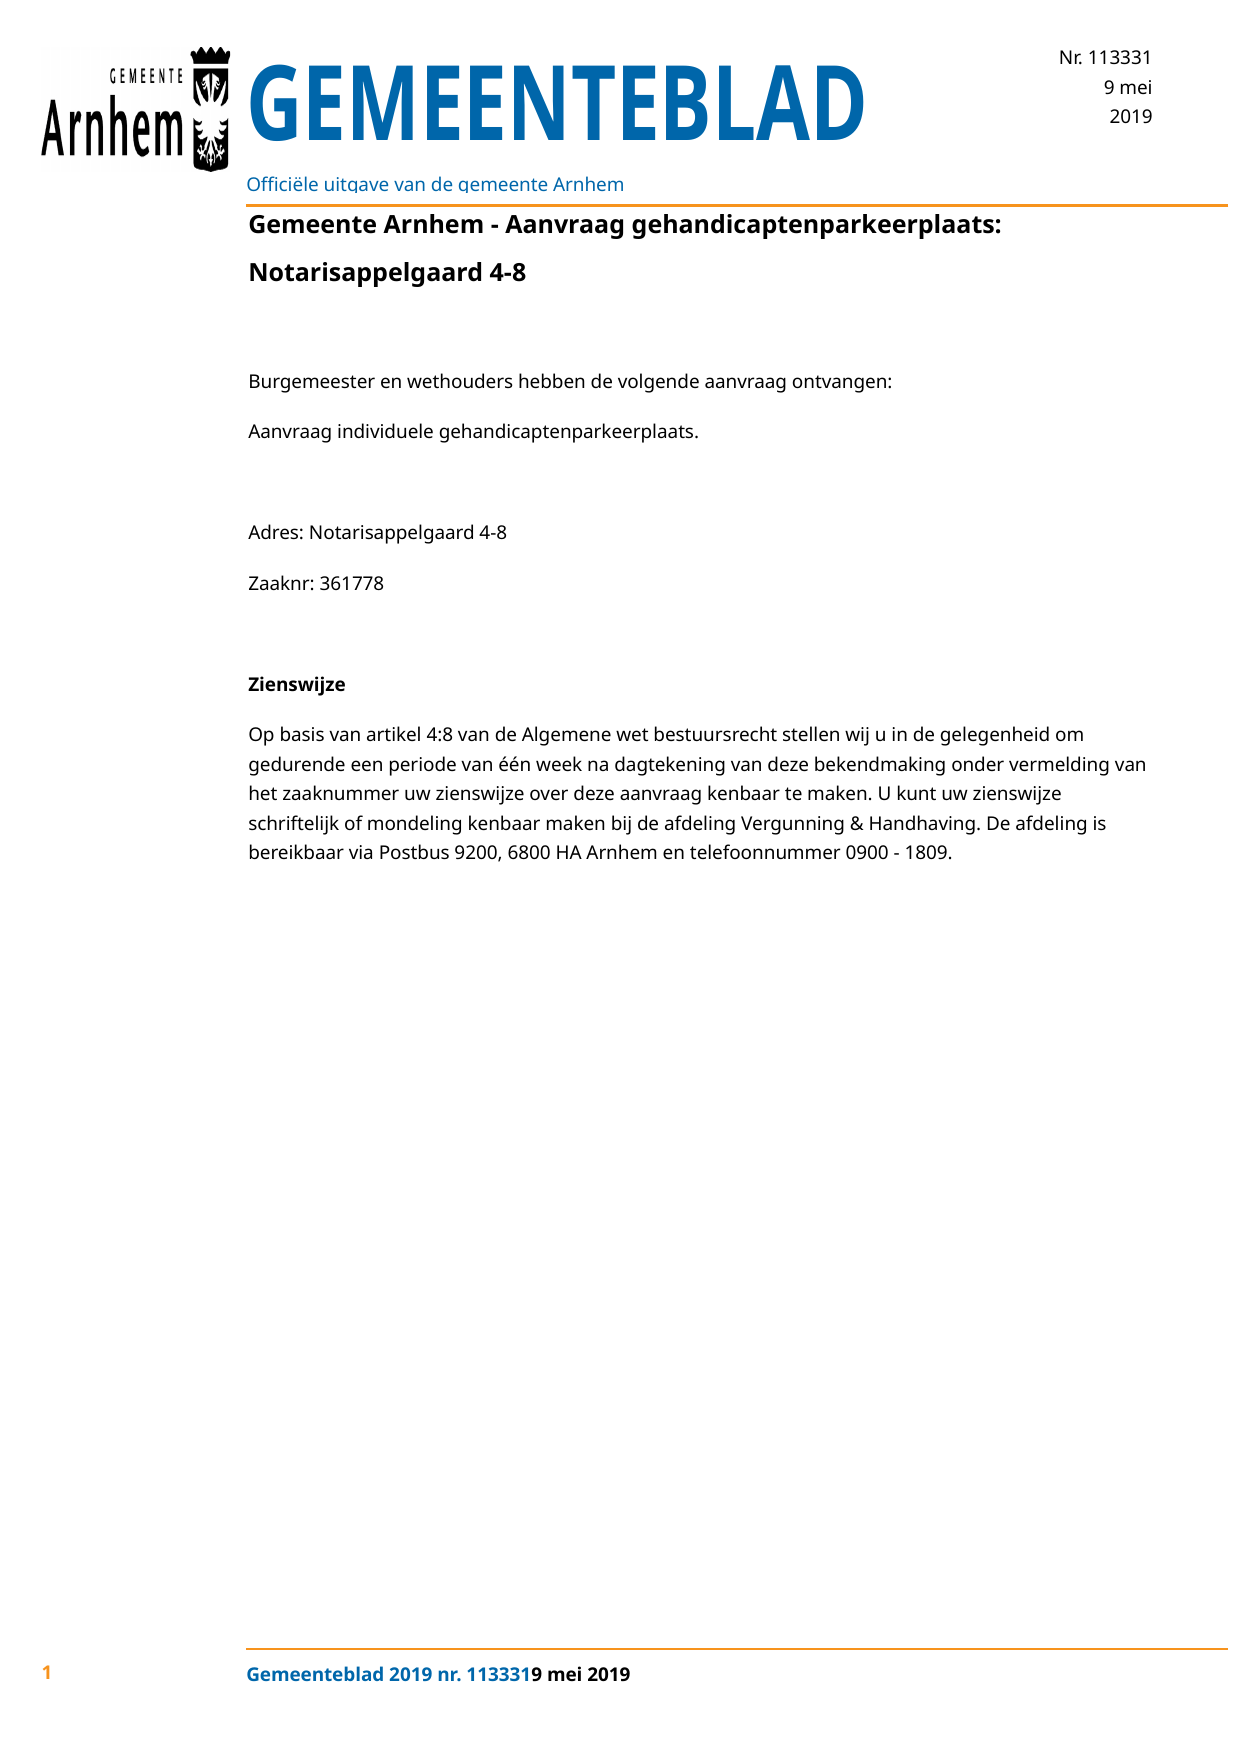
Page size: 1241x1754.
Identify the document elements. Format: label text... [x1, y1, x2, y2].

text Gemeente Arnhem - Aanvraag gehandicaptenparkeerplaats: Notarisappelgaard 4-8 [248, 207, 1152, 288]
text Zaaknr: 361778 [248, 570, 1152, 596]
text Adres: Notarisappelgaard 4-8 [248, 519, 1152, 545]
text Zienswijze [248, 671, 1152, 697]
picture [41, 47, 231, 172]
text Burgemeester en wethouders hebben de volgende aanvraag ontvangen: [248, 368, 1152, 394]
text Op basis van artikel 4:8 van de Algemene wet bestuursrecht stellen wij u in de gelegenheid om gedurende een periode van één week na dagtekening van deze bekendmaking onder vermelding van het zaaknummer uw zienswijze over deze aanvraag kenbaar te maken. U kunt uw zienswijze schriftelijk of mondeling kenbaar maken bij de afdeling Vergunning & Handhaving. De afdeling is bereikbaar via Postbus 9200, 6800 HA Arnhem en telefoonnummer 0900 - 1809. [248, 721, 1152, 865]
text Aanvraag individuele gehandicaptenparkeerplaats. [248, 419, 1152, 444]
